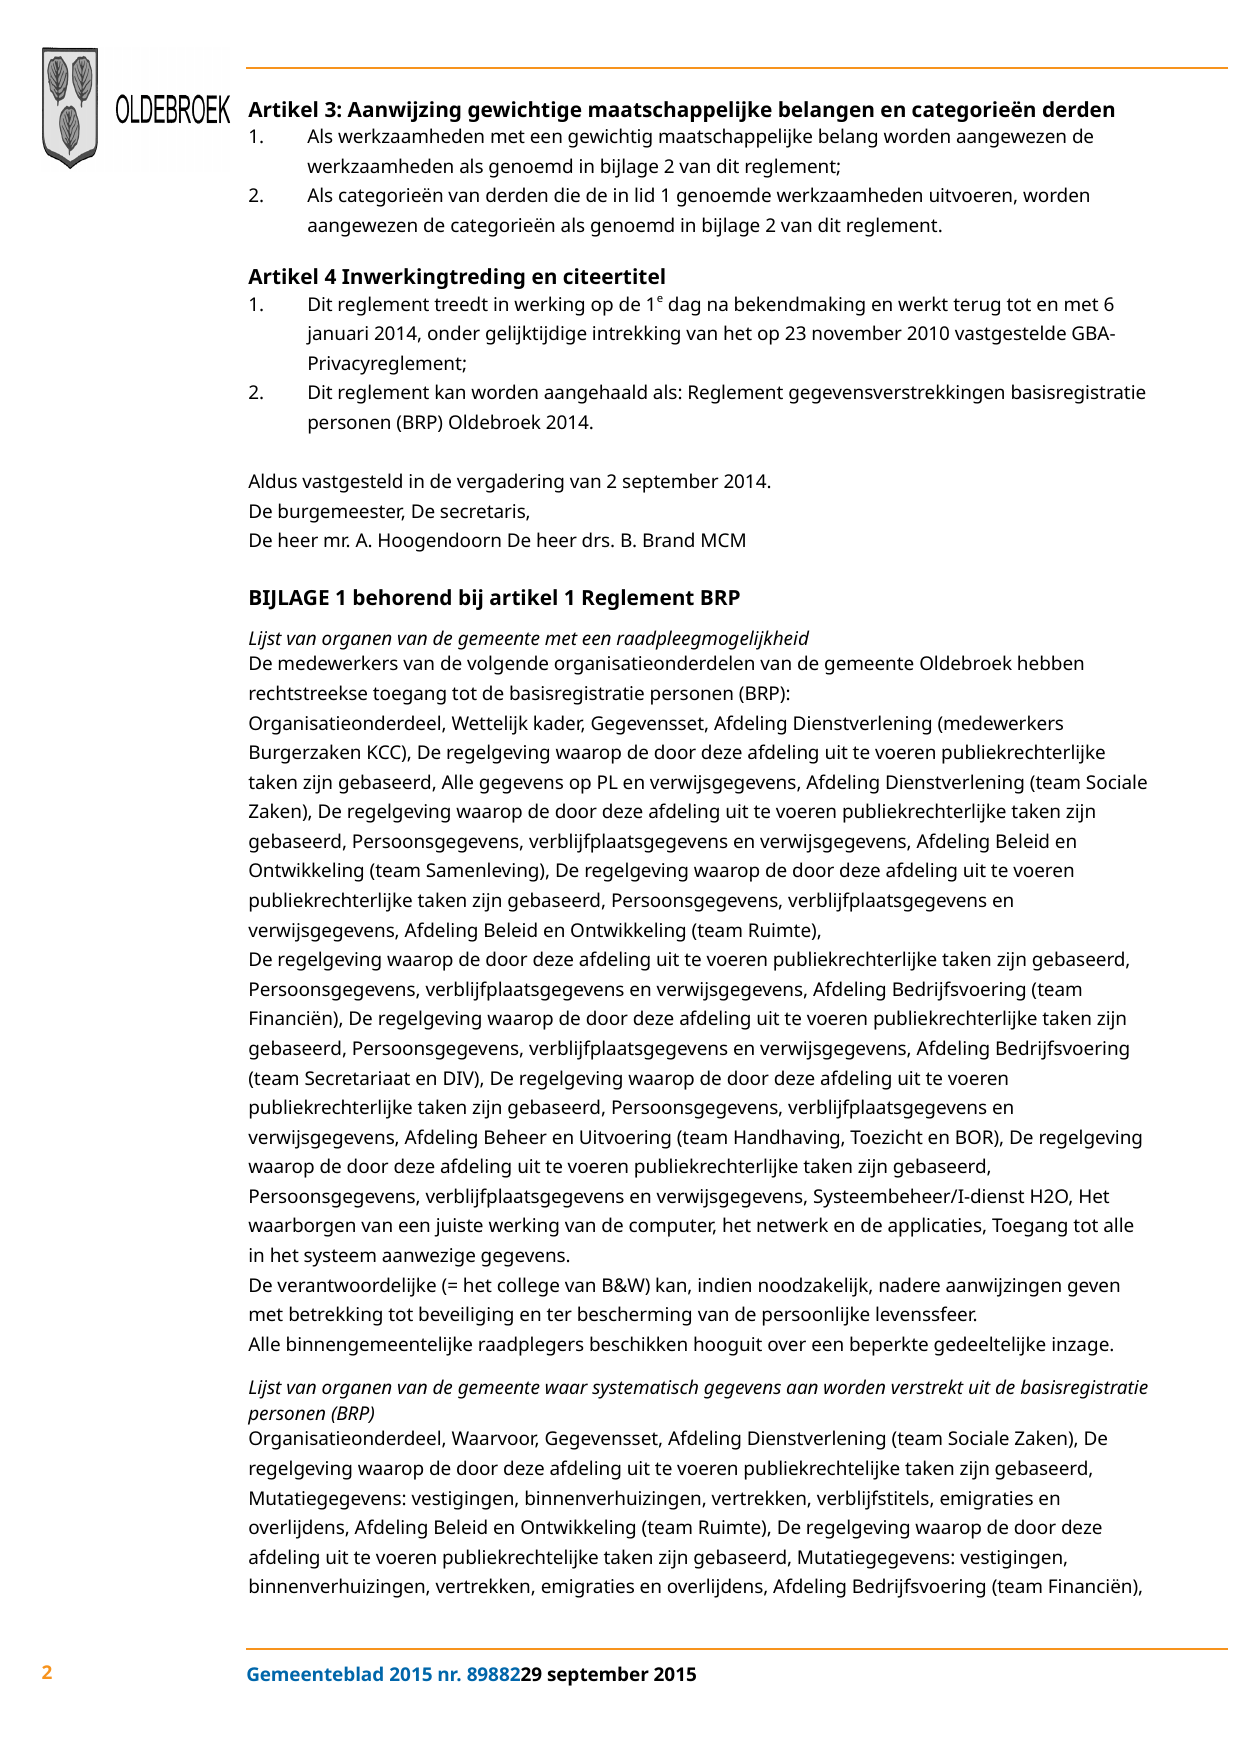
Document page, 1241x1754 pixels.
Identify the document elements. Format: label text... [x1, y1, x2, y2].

text De medewerkers van de volgende organisatieonderdelen van de gemeente Oldebroek hebben [248, 651, 1152, 676]
text Aldus vastgesteld in de vergadering van 2 september 2014. [248, 468, 1152, 494]
text Organisatieonderdeel, Wettelijk kader, Gegevensset, Afdeling Dienstverlening (medewerkers Burgerzaken KCC), De regelgeving waarop de door deze afdeling uit te voeren publiekrechterlijke taken zijn gebaseerd, Alle gegevens op PL en verwijsgegevens, Afdeling Dienstverlening (team Sociale Zaken), De regelgeving waarop de door deze afdeling uit te voeren publiekrechterlijke taken zijn gebaseerd, Persoonsgegevens, verblijfplaatsgegevens en verwijsgegevens, Afdeling Beleid en Ontwikkeling (team Samenleving), De regelgeving waarop de door deze afdeling uit te voeren publiekrechterlijke taken zijn gebaseerd, Persoonsgegevens, verblijfplaatsgegevens en verwijsgegevens, Afdeling Beleid en Ontwikkeling (team Ruimte), [248, 710, 1152, 942]
text Alle binnengemeentelijke raadplegers beschikken hooguit over een beperkte gedeeltelijke inzage. [248, 1331, 1152, 1357]
text Lijst van organen van de gemeente waar systematisch gegevens aan worden verstrekt uit de basisregistratie personen (BRP) [248, 1374, 1152, 1426]
text Artikel 3: Aanwijzing gewichtige maatschappelijke belangen en categorieën derden [248, 95, 1152, 123]
list Als werkzaamheden met een gewichtig maatschappelijke belang worden aangewezen de werkzaamheden als genoemd in bijlage 2 van dit reglement; [248, 123, 1152, 178]
text De verantwoordelijke (= het college van B&W) kan, indien noodzakelijk, nadere aanwijzingen geven met betrekking tot beveiliging en ter bescherming van de persoonlijke levenssfeer. [248, 1272, 1152, 1327]
text De regelgeving waarop de door deze afdeling uit te voeren publiekrechterlijke taken zijn gebaseerd, Persoonsgegevens, verblijfplaatsgegevens en verwijsgegevens, Afdeling Bedrijfsvoering (team Financiën), De regelgeving waarop de door deze afdeling uit te voeren publiekrechterlijke taken zijn gebaseerd, Persoonsgegevens, verblijfplaatsgegevens en verwijsgegevens, Afdeling Bedrijfsvoering (team Secretariaat en DIV), De regelgeving waarop de door deze afdeling uit te voeren publiekrechterlijke taken zijn gebaseerd, Persoonsgegevens, verblijfplaatsgegevens en verwijsgegevens, Afdeling Beheer en Uitvoering (team Handhaving, Toezicht en BOR), De regelgeving waarop de door deze afdeling uit te voeren publiekrechterlijke taken zijn gebaseerd, Persoonsgegevens, verblijfplaatsgegevens en verwijsgegevens, Systeembeheer/I-dienst H2O, Het waarborgen van een juiste werking van de computer, het netwerk en de applicaties, Toegang tot alle in het systeem aanwezige gegevens. [248, 946, 1152, 1268]
text Organisatieonderdeel, Waarvoor, Gegevensset, Afdeling Dienstverlening (team Sociale Zaken), De regelgeving waarop de door deze afdeling uit te voeren publiekrechtelijke taken zijn gebaseerd, Mutatiegegevens: vestigingen, binnenverhuizingen, vertrekken, verblijfstitels, emigraties en overlijdens, Afdeling Beleid en Ontwikkeling (team Ruimte), De regelgeving waarop de door deze afdeling uit te voeren publiekrechtelijke taken zijn gebaseerd, Mutatiegegevens: vestigingen, binnenverhuizingen, vertrekken, emigraties en overlijdens, Afdeling Bedrijfsvoering (team Financiën), [248, 1426, 1152, 1599]
list Als categorieën van derden die de in lid 1 genoemde werkzaamheden uitvoeren, worden aangewezen de categorieën als genoemd in bijlage 2 van dit reglement. [248, 182, 1152, 238]
text BIJLAGE 1 behorend bij artikel 1 Reglement BRP [248, 583, 1152, 611]
list Dit reglement treedt in werking op de 1e dag na bekendmaking en werkt terug tot en met 6 januari 2014, onder gelijktijdige intrekking van het op 23 november 2010 vastgestelde GBA-Privacyreglement; [248, 291, 1152, 376]
picture [41, 47, 231, 172]
text De heer mr. A. Hoogendoorn De heer drs. B. Brand MCM [248, 527, 1152, 553]
text Lijst van organen van de gemeente met een raadpleegmogelijkheid [248, 625, 1152, 651]
list Dit reglement kan worden aangehaald als: Reglement gegevensverstrekkingen basisregistratie personen (BRP) Oldebroek 2014. [248, 379, 1152, 435]
text rechtstreekse toegang tot de basisregistratie personen (BRP): [248, 680, 1152, 706]
text Artikel 4 Inwerkingtreding en citeertitel [248, 262, 1152, 291]
text De burgemeester, De secretaris, [248, 498, 1152, 524]
